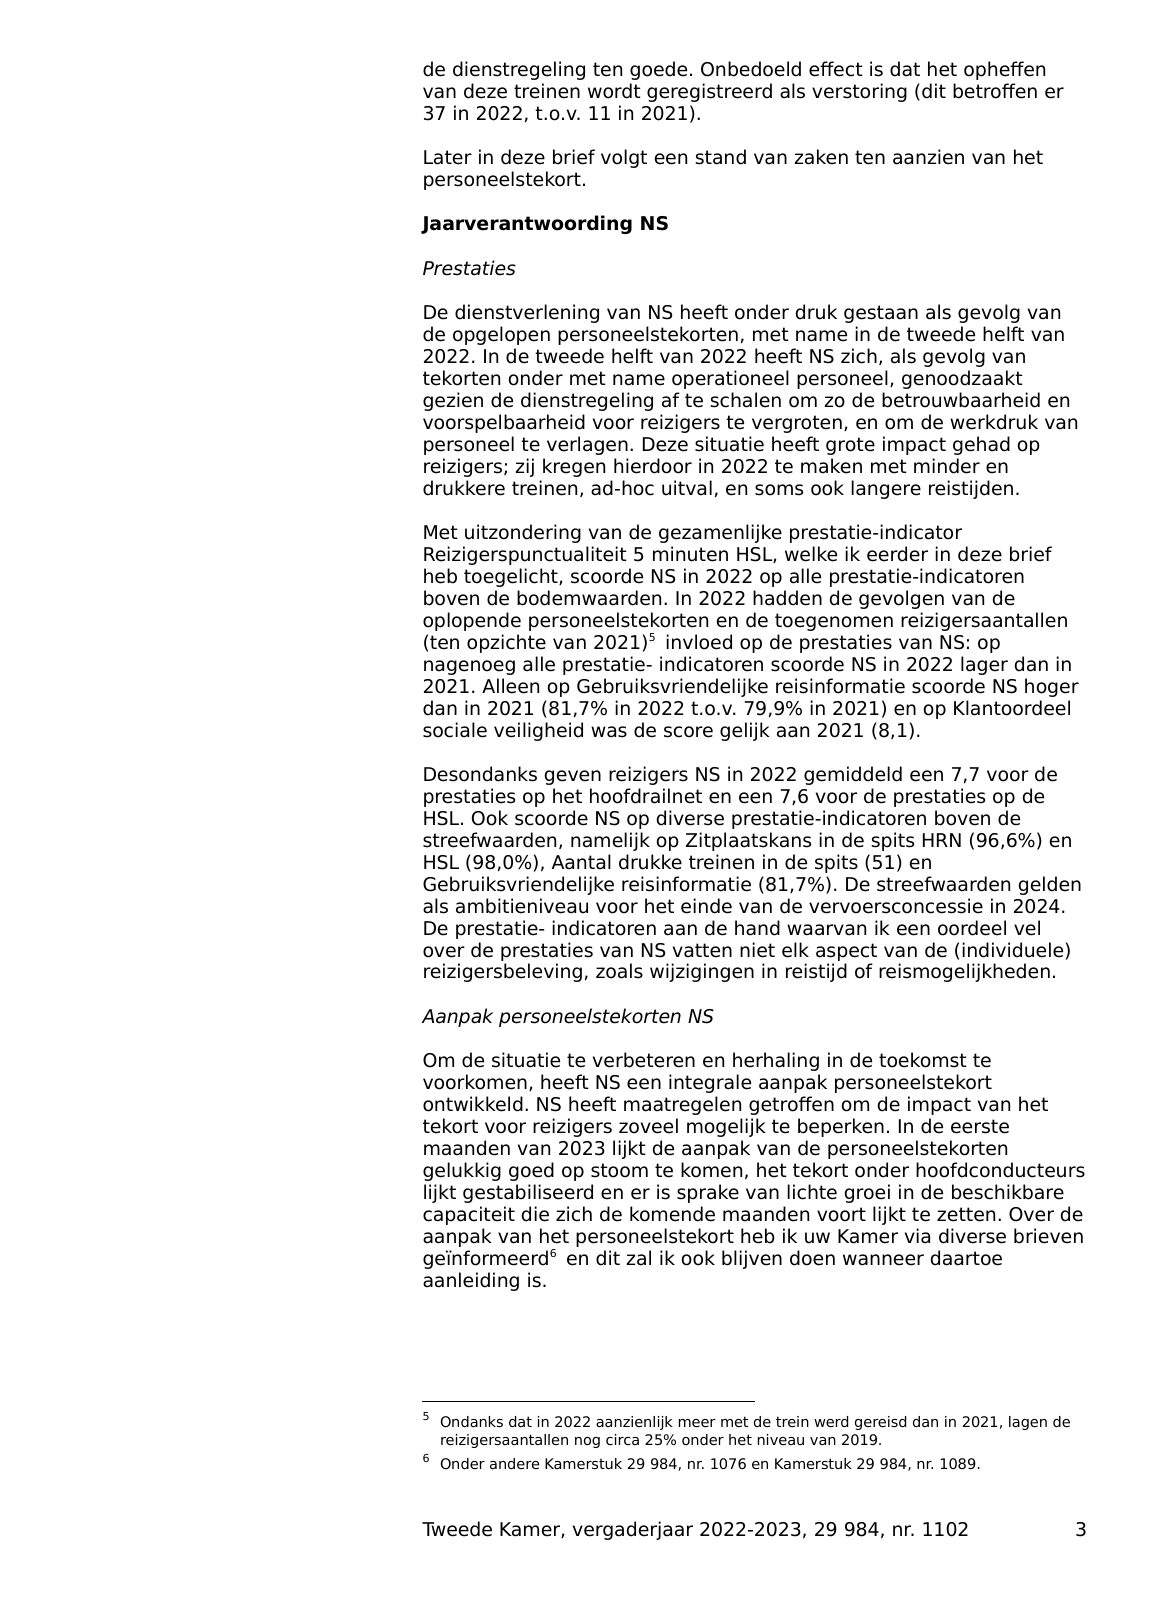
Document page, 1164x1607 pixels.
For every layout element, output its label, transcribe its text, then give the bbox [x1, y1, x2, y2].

text de dienstregeling ten goede. Onbedoeld effect is dat het opheffen van deze treinen wordt geregistreerd als verstoring (dit betroffen er 37 in 2022, t.o.v. 11 in 2021). [422, 59, 1087, 125]
text Ondanks dat in 2022 aanzienlijk meer met de trein werd gereisd dan in 2021, lagen de reizigersaantallen nog circa 25% onder het niveau van 2019. [422, 1410, 1087, 1449]
text Om de situatie te verbeteren en herhaling in de toekomst te voorkomen, heeft NS een integrale aanpak personeelstekort ontwikkeld. NS heeft maatregelen getroffen om de impact van het tekort voor reizigers zoveel mogelijk te beperken. In de eerste maanden van 2023 lijkt de aanpak van de personeelstekorten gelukkig goed op stoom te komen, het tekort onder hoofdconducteurs lijkt gestabiliseerd en er is sprake van lichte groei in de beschikbare capaciteit die zich de komende maanden voort lijkt te zetten. Over de aanpak van het personeelstekort heb ik uw Kamer via diverse brieven geïnformeerd en dit zal ik ook blijven doen wanneer daartoe aanleiding is. [422, 1050, 1087, 1292]
subtitle Jaarverantwoording NS [422, 213, 1087, 235]
text Met uitzondering van de gezamenlijke prestatie-indicator Reizigerspunctualiteit 5 minuten HSL, welke ik eerder in deze brief heb toegelicht, scoorde NS in 2022 op alle prestatie-indicatoren boven de bodemwaarden. In 2022 hadden de gevolgen van de oplopende personeelstekorten en de toegenomen reizigersaantallen (ten opzichte van 2021) invloed op de prestaties van NS: op nagenoeg alle prestatie- indicatoren scoorde NS in 2022 lager dan in 2021. Alleen op Gebruiksvriendelijke reisinformatie scoorde NS hoger dan in 2021 (81,7% in 2022 t.o.v. 79,9% in 2021) en op Klantoordeel sociale veiligheid was de score gelijk aan 2021 (8,1). [422, 522, 1087, 741]
text Desondanks geven reizigers NS in 2022 gemiddeld een 7,7 voor de prestaties op het hoofdrailnet en een 7,6 voor de prestaties op de HSL. Ook scoorde NS op diverse prestatie-indicatoren boven de streefwaarden, namelijk op Zitplaatskans in de spits HRN (96,6%) en HSL (98,0%), Aantal drukke treinen in de spits (51) en Gebruiksvriendelijke reisinformatie (81,7%). De streefwaarden gelden als ambitieniveau voor het einde van de vervoersconcessie in 2024. De prestatie- indicatoren aan de hand waarvan ik een oordeel vel over de prestaties van NS vatten niet elk aspect van de (individuele) reizigersbeleving, zoals wijzigingen in reistijd of reismogelijkheden. [422, 764, 1087, 983]
subtitle Aanpak personeelstekorten NS [422, 1006, 1087, 1028]
text Later in deze brief volgt een stand van zaken ten aanzien van het personeelstekort. [422, 147, 1087, 191]
subtitle Prestaties [422, 257, 1087, 279]
text Onder andere Kamerstuk 29 984, nr. 1076 en Kamerstuk 29 984, nr. 1089. [422, 1452, 1087, 1474]
text De dienstverlening van NS heeft onder druk gestaan als gevolg van de opgelopen personeelstekorten, met name in de tweede helft van 2022. In de tweede helft van 2022 heeft NS zich, als gevolg van tekorten onder met name operationeel personeel, genoodzaakt gezien de dienstregeling af te schalen om zo de betrouwbaarheid en voorspelbaarheid voor reizigers te vergroten, en om de werkdruk van personeel te verlagen. Deze situatie heeft grote impact gehad op reizigers; zij kregen hierdoor in 2022 te maken met minder en drukkere treinen, ad-hoc uitval, en soms ook langere reistijden. [422, 302, 1087, 499]
